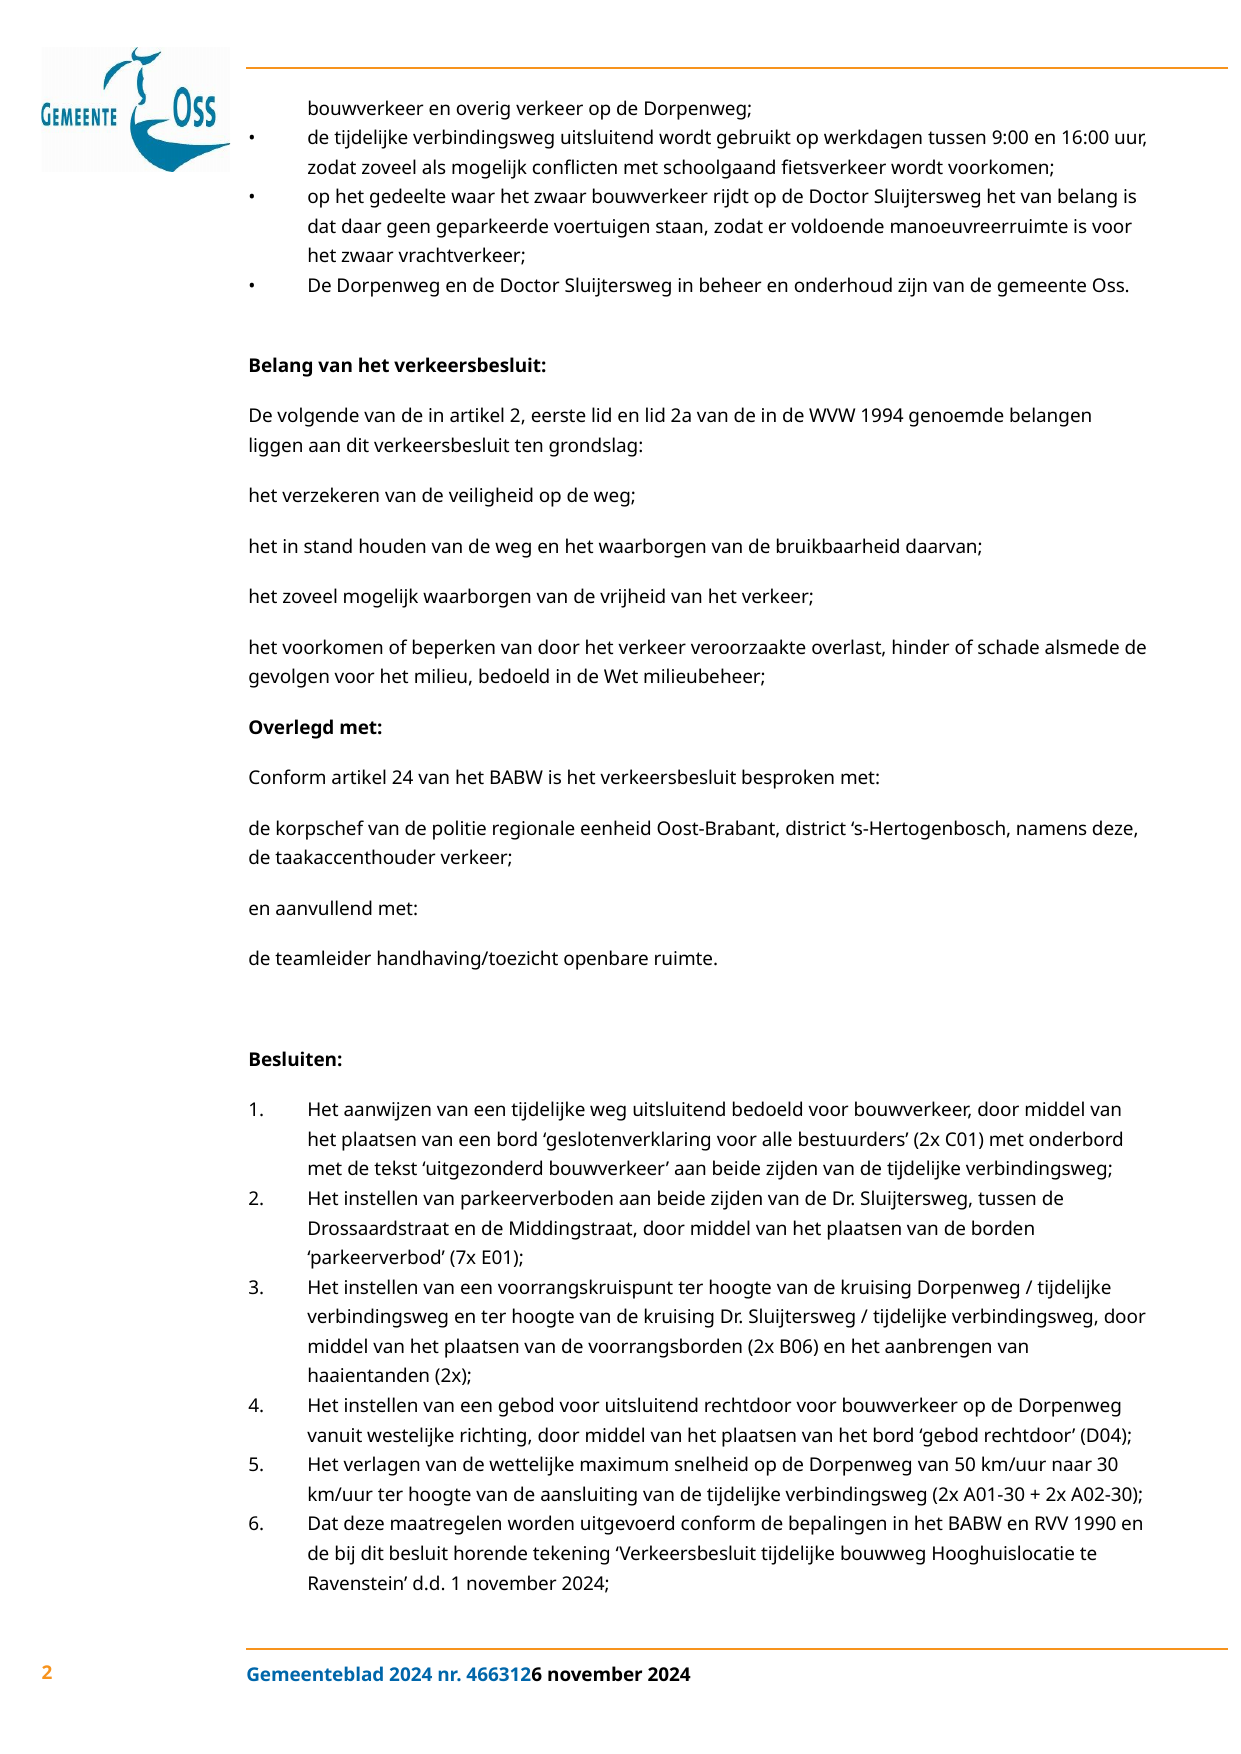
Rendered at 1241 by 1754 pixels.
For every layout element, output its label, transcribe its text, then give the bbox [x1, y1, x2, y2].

list Dat deze maatregelen worden uitgevoerd conform de bepalingen in het BABW en RVV 1990 en de bij dit besluit horende tekening ‘Verkeersbesluit tijdelijke bouwweg Hooghuislocatie te Ravenstein’ d.d. 1 november 2024; [248, 1511, 1152, 1596]
text de teamleider handhaving/toezicht openbare ruimte. [248, 945, 1152, 971]
text de korpschef van de politie regionale eenheid Oost-Brabant, district ‘s-Hertogenbosch, namens deze, de taakaccenthouder verkeer; [248, 815, 1152, 870]
text het verzekeren van de veiligheid op de weg; [248, 483, 1152, 508]
text het voorkomen of beperken van door het verkeer veroorzaakte overlast, hinder of schade alsmede de gevolgen voor het milieu, bedoeld in de Wet milieubeheer; [248, 634, 1152, 689]
list Het instellen van een voorrangskruispunt ter hoogte van de kruising Dorpenweg / tijdelijke verbindingsweg en ter hoogte van de kruising Dr. Sluijtersweg / tijdelijke verbindingsweg, door middel van het plaatsen van de voorrangsborden (2x B06) en het aanbrengen van haaientanden (2x); [248, 1274, 1152, 1388]
list de tijdelijke verbindingsweg uitsluitend wordt gebruikt op werkdagen tussen 9:00 en 16:00 uur, zodat zoveel als mogelijk conflicten met schoolgaand fietsverkeer wordt voorkomen; [248, 124, 1152, 180]
list Het instellen van een gebod voor uitsluitend rechtdoor voor bouwverkeer op de Dorpenweg vanuit westelijke richting, door middel van het plaatsen van het bord ‘gebod rechtdoor’ (D04); [248, 1392, 1152, 1448]
text Belang van het verkeersbesluit: [248, 352, 1152, 378]
text Conform artikel 24 van het BABW is het verkeersbesluit besproken met: [248, 764, 1152, 790]
text het zoveel mogelijk waarborgen van de vrijheid van het verkeer; [248, 583, 1152, 609]
list bouwverkeer en overig verkeer op de Dorpenweg; [248, 95, 1152, 121]
text het in stand houden van de weg en het waarborgen van de bruikbaarheid daarvan; [248, 533, 1152, 559]
list Het instellen van parkeerverboden aan beide zijden van de Dr. Sluijtersweg, tussen de Drossaardstraat en de Middingstraat, door middel van het plaatsen van de borden ‘parkeerverbod’ (7x E01); [248, 1185, 1152, 1270]
text Overlegd met: [248, 714, 1152, 740]
picture [41, 47, 231, 172]
list op het gedeelte waar het zwaar bouwverkeer rijdt op de Doctor Sluijtersweg het van belang is dat daar geen geparkeerde voertuigen staan, zodat er voldoende manoeuvreerruimte is voor het zwaar vrachtverkeer; [248, 183, 1152, 268]
list Het aanwijzen van een tijdelijke weg uitsluitend bedoeld voor bouwverkeer, door middel van het plaatsen van een bord ‘geslotenverklaring voor alle bestuurders’ (2x C01) met onderbord met de tekst ‘uitgezonderd bouwverkeer’ aan beide zijden van de tijdelijke verbindingsweg; [248, 1096, 1152, 1181]
list Het verlagen van de wettelijke maximum snelheid op de Dorpenweg van 50 km/uur naar 30 km/uur ter hoogte van de aansluiting van de tijdelijke verbindingsweg (2x A01-30 + 2x A02-30); [248, 1451, 1152, 1507]
text Besluiten: [248, 1046, 1152, 1072]
text De volgende van de in artikel 2, eerste lid en lid 2a van de in de WVW 1994 genoemde belangen liggen aan dit verkeersbesluit ten grondslag: [248, 403, 1152, 458]
list De Dorpenweg en de Doctor Sluijtersweg in beheer en onderhoud zijn van de gemeente Oss. [248, 272, 1152, 298]
text en aanvullend met: [248, 895, 1152, 921]
